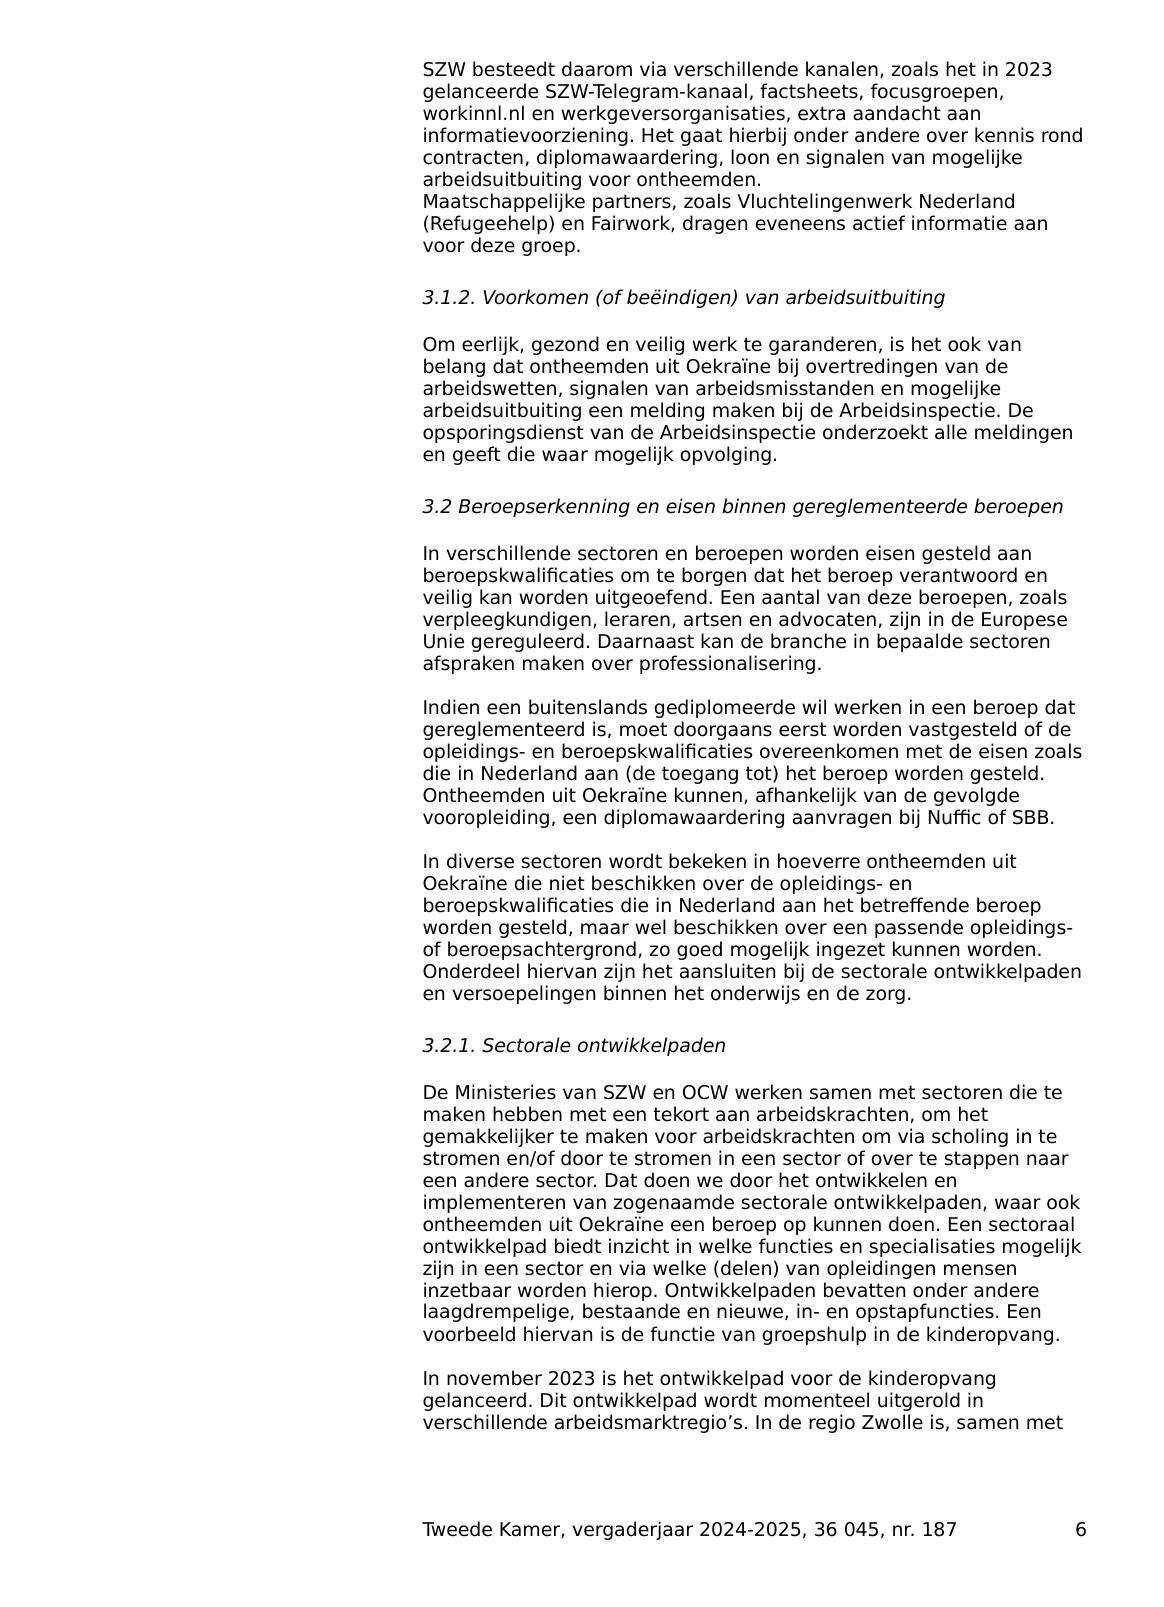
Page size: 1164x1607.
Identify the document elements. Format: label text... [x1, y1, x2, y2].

subtitle 3.2.1. Sectorale ontwikkelpaden [422, 1035, 1087, 1057]
text SZW besteedt daarom via verschillende kanalen, zoals het in 2023 gelanceerde SZW-Telegram-kanaal, factsheets, focusgroepen, workinnl.nl en werkgeversorganisaties, extra aandacht aan informatievoorziening. Het gaat hierbij onder andere over kennis rond contracten, diplomawaardering, loon en signalen van mogelijke arbeidsuitbuiting voor ontheemden. [422, 59, 1087, 191]
text In november 2023 is het ontwikkelpad voor de kinderopvang gelanceerd. Dit ontwikkelpad wordt momenteel uitgerold in verschillende arbeidsmarktregio’s. In de regio Zwolle is, samen met [422, 1368, 1087, 1433]
text De Ministeries van SZW en OCW werken samen met sectoren die te maken hebben met een tekort aan arbeidskrachten, om het gemakkelijker te maken voor arbeidskrachten om via scholing in te stromen en/of door te stromen in een sector of over te stappen naar een andere sector. Dat doen we door het ontwikkelen en implementeren van zogenaamde sectorale ontwikkelpaden, waar ook ontheemden uit Oekraïne een beroep op kunnen doen. Een sectoraal ontwikkelpad biedt inzicht in welke functies en specialisaties mogelijk zijn in een sector en via welke (delen) van opleidingen mensen inzetbaar worden hierop. Ontwikkelpaden bevatten onder andere laagdrempelige, bestaande en nieuwe, in- en opstapfuncties. Een voorbeeld hiervan is de functie van groepshulp in de kinderopvang. [422, 1082, 1087, 1345]
text In diverse sectoren wordt bekeken in hoeverre ontheemden uit Oekraïne die niet beschikken over de opleidings- en beroepskwalificaties die in Nederland aan het betreffende beroep worden gesteld, maar wel beschikken over een passende opleidings- of beroepsachtergrond, zo goed mogelijk ingezet kunnen worden. Onderdeel hiervan zijn het aansluiten bij de sectorale ontwikkelpaden en versoepelingen binnen het onderwijs en de zorg. [422, 851, 1087, 1005]
text In verschillende sectoren en beroepen worden eisen gesteld aan beroepskwalificaties om te borgen dat het beroep verantwoord en veilig kan worden uitgeoefend. Een aantal van deze beroepen, zoals verpleegkundigen, leraren, artsen en advocaten, zijn in de Europese Unie gereguleerd. Daarnaast kan de branche in bepaalde sectoren afspraken maken over professionalisering. [422, 543, 1087, 674]
text Om eerlijk, gezond en veilig werk te garanderen, is het ook van belang dat ontheemden uit Oekraïne bij overtredingen van de arbeidswetten, signalen van arbeidsmisstanden en mogelijke arbeidsuitbuiting een melding maken bij de Arbeidsinspectie. De opsporingsdienst van de Arbeidsinspectie onderzoekt alle meldingen en geeft die waar mogelijk opvolging. [422, 334, 1087, 466]
subtitle 3.1.2. Voorkomen (of beëindigen) van arbeidsuitbuiting [422, 287, 1087, 309]
text Indien een buitenslands gediplomeerde wil werken in een beroep dat gereglementeerd is, moet doorgaans eerst worden vastgesteld of de opleidings- en beroepskwalificaties overeenkomen met de eisen zoals die in Nederland aan (de toegang tot) het beroep worden gesteld. Ontheemden uit Oekraïne kunnen, afhankelijk van de gevolgde vooropleiding, een diplomawaardering aanvragen bij Nuffic of SBB. [422, 697, 1087, 829]
subtitle 3.2 Beroepserkenning en eisen binnen gereglementeerde beroepen [422, 496, 1087, 518]
text Maatschappelijke partners, zoals Vluchtelingenwerk Nederland (Refugeehelp) en Fairwork, dragen eveneens actief informatie aan voor deze groep. [422, 191, 1087, 257]
